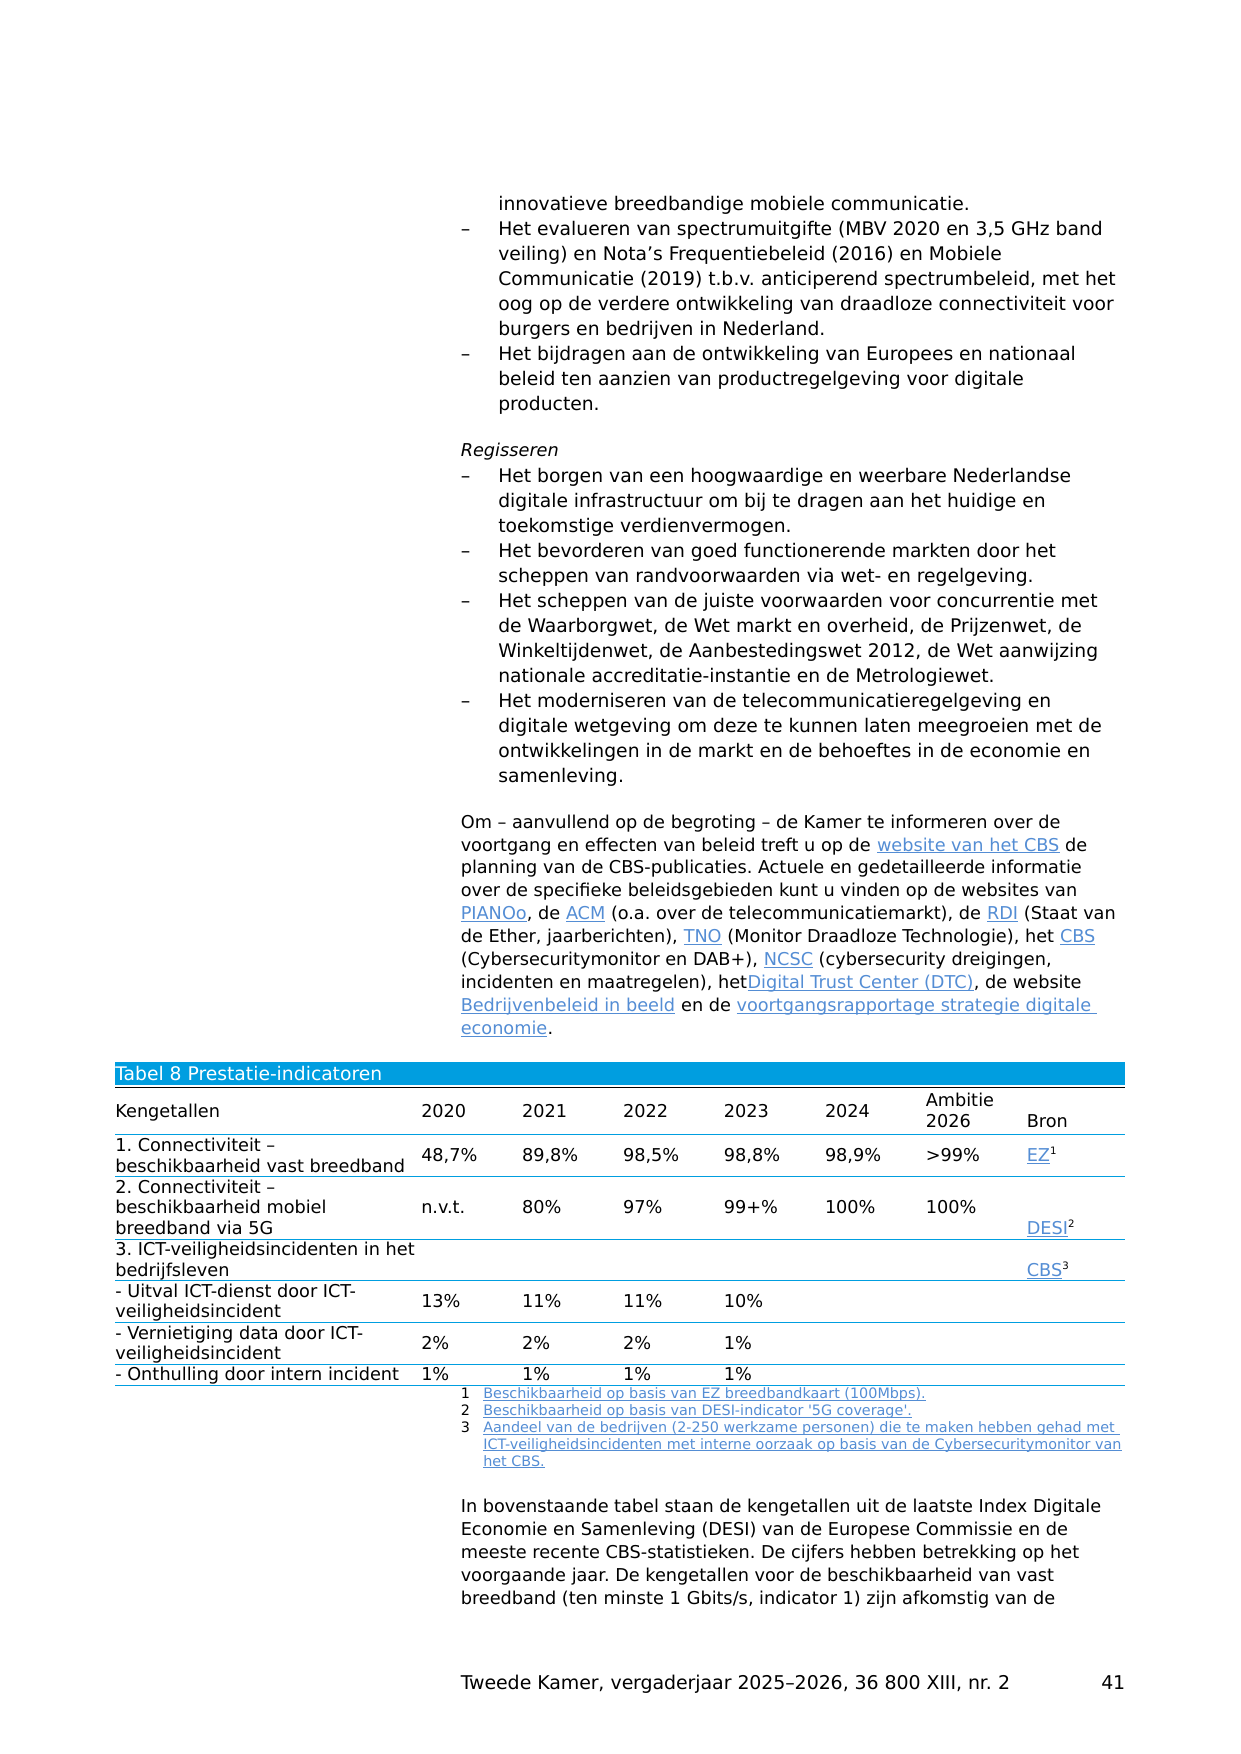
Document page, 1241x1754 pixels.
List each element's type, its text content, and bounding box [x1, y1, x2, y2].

list Beschikbaarheid op basis van EZ breedbandkaart (100Mbps). [461, 1386, 1125, 1402]
table_cell 1% [721, 1323, 822, 1364]
table_cell 1% [418, 1365, 519, 1385]
table_cell 2% [418, 1323, 519, 1364]
text Om – aanvullend op de begroting – de Kamer te informeren over de voortgang en effecten van beleid treft u op de website van het CBS de planning van de CBS-publicaties. Actuele en gedetailleerde informatie over de specifieke beleidsgebieden kunt u vinden op de websites van PIANOo, de ACM (o.a. over de telecommunicatiemarkt), de RDI (Staat van de Ether, jaarberichten), TNO (Monitor Draadloze Technologie), het CBS (Cybersecuritymonitor en DAB+), NCSC (cybersecurity dreigingen, incidenten en maatregelen), hetDigital Trust Center (DTC), de website Bedrijvenbeleid in beeld en de voortgangsrapportage strategie digitale economie. [461, 810, 1125, 1039]
table_cell [1024, 1281, 1125, 1322]
table_cell [1024, 1323, 1125, 1364]
list Aandeel van de bedrijven (2-250 werkzame personen) die te maken hebben gehad met ICT-veiligheidsincidenten met interne oorzaak op basis van de Cybersecuritymonitor van het CBS. [461, 1419, 1125, 1469]
list Het bevorderen van goed functionerende markten door het scheppen van randvoorwaarden via wet- en regelgeving. [461, 538, 1125, 588]
table_cell [822, 1240, 923, 1280]
table_cell 89,8% [519, 1135, 620, 1176]
list Het bijdragen aan de ontwikkeling van Europees en nationaal beleid ten aanzien van productregelgeving voor digitale producten. [461, 341, 1125, 416]
table_cell Bron [1024, 1088, 1125, 1134]
table_cell 48,7% [418, 1135, 519, 1176]
list innovatieve breedbandige mobiele communicatie. [461, 191, 1125, 216]
text Regisseren [461, 438, 1125, 461]
table_cell [519, 1240, 620, 1280]
text In bovenstaande tabel staan de kengetallen uit de laatste Index Digitale Economie en Samenleving (DESI) van de Europese Commissie en de meeste recente CBS-statistieken. De cijfers hebben betrekking op het voorgaande jaar. De kengetallen voor de beschikbaarheid van vast breedband (ten minste 1 Gbits/s, indicator 1) zijn afkomstig van de [461, 1494, 1125, 1609]
table_cell 2020 [418, 1088, 519, 1134]
table_cell Kengetallen [115, 1088, 418, 1134]
table_cell 98,9% [822, 1135, 923, 1176]
table_cell CBS3 [1024, 1240, 1125, 1280]
table_cell [923, 1365, 1024, 1385]
table_cell Ambitie 2026 [923, 1088, 1024, 1134]
table_cell 100% [923, 1177, 1024, 1238]
table_cell - Uitval ICT-dienst door ICT-veiligheidsincident [115, 1281, 418, 1322]
table_cell [923, 1323, 1024, 1364]
list Beschikbaarheid op basis van DESI-indicator '5G coverage'. [461, 1402, 1125, 1419]
table_cell 98,8% [721, 1135, 822, 1176]
table_cell 2022 [620, 1088, 721, 1134]
list Het borgen van een hoogwaardige en weerbare Nederlandse digitale infrastructuur om bij te dragen aan het huidige en toekomstige verdienvermogen. [461, 463, 1125, 538]
list Het evalueren van spectrumuitgifte (MBV 2020 en 3,5 GHz band veiling) en Nota’s Frequentiebeleid (2016) en Mobiele Communicatie (2019) t.b.v. anticiperend spectrumbeleid, met het oog op de verdere ontwikkeling van draadloze connectiviteit voor burgers en bedrijven in Nederland. [461, 216, 1125, 341]
list Het scheppen van de juiste voorwaarden voor concurrentie met de Waarborgwet, de Wet markt en overheid, de Prijzenwet, de Winkeltijdenwet, de Aanbestedingswet 2012, de Wet aanwijzing nationale accreditatie-instantie en de Metrologiewet. [461, 588, 1125, 688]
table_cell 2% [519, 1323, 620, 1364]
table_cell [822, 1281, 923, 1322]
table_cell DESI2 [1024, 1177, 1125, 1238]
table_cell 1% [620, 1365, 721, 1385]
table_cell [822, 1323, 923, 1364]
table_cell 80% [519, 1177, 620, 1238]
table_cell [418, 1240, 519, 1280]
list Het moderniseren van de telecommunicatieregelgeving en digitale wetgeving om deze te kunnen laten meegroeien met de ontwikkelingen in de markt en de behoeftes in de economie en samenleving. [461, 688, 1125, 788]
table_cell 1% [519, 1365, 620, 1385]
table_cell >99% [923, 1135, 1024, 1176]
table_cell 13% [418, 1281, 519, 1322]
table_cell 11% [620, 1281, 721, 1322]
table_cell 2% [620, 1323, 721, 1364]
table_cell 98,5% [620, 1135, 721, 1176]
table_cell EZ1 [1024, 1135, 1125, 1176]
table_cell [822, 1365, 923, 1385]
table_cell 2024 [822, 1088, 923, 1134]
table_cell 10% [721, 1281, 822, 1322]
table_cell - Vernietiging data door ICT-veiligheidsincident [115, 1323, 418, 1364]
table_cell [923, 1281, 1024, 1322]
table_cell 3. ICT-veiligheidsincidenten in het bedrijfsleven [115, 1240, 418, 1280]
table_cell n.v.t. [418, 1177, 519, 1238]
table_cell [721, 1240, 822, 1280]
table_cell 2021 [519, 1088, 620, 1134]
table_cell - Onthulling door intern incident [115, 1365, 418, 1385]
table_cell 1. Connectiviteit – beschikbaarheid vast breedband [115, 1135, 418, 1176]
table_cell [1024, 1365, 1125, 1385]
table_cell [923, 1240, 1024, 1280]
table_cell 2. Connectiviteit – beschikbaarheid mobiel breedband via 5G [115, 1177, 418, 1238]
table_cell [620, 1240, 721, 1280]
table_cell 100% [822, 1177, 923, 1238]
table_cell 1% [721, 1365, 822, 1385]
table_cell 99+% [721, 1177, 822, 1238]
table_cell 2023 [721, 1088, 822, 1134]
table_cell 11% [519, 1281, 620, 1322]
table_cell 97% [620, 1177, 721, 1238]
